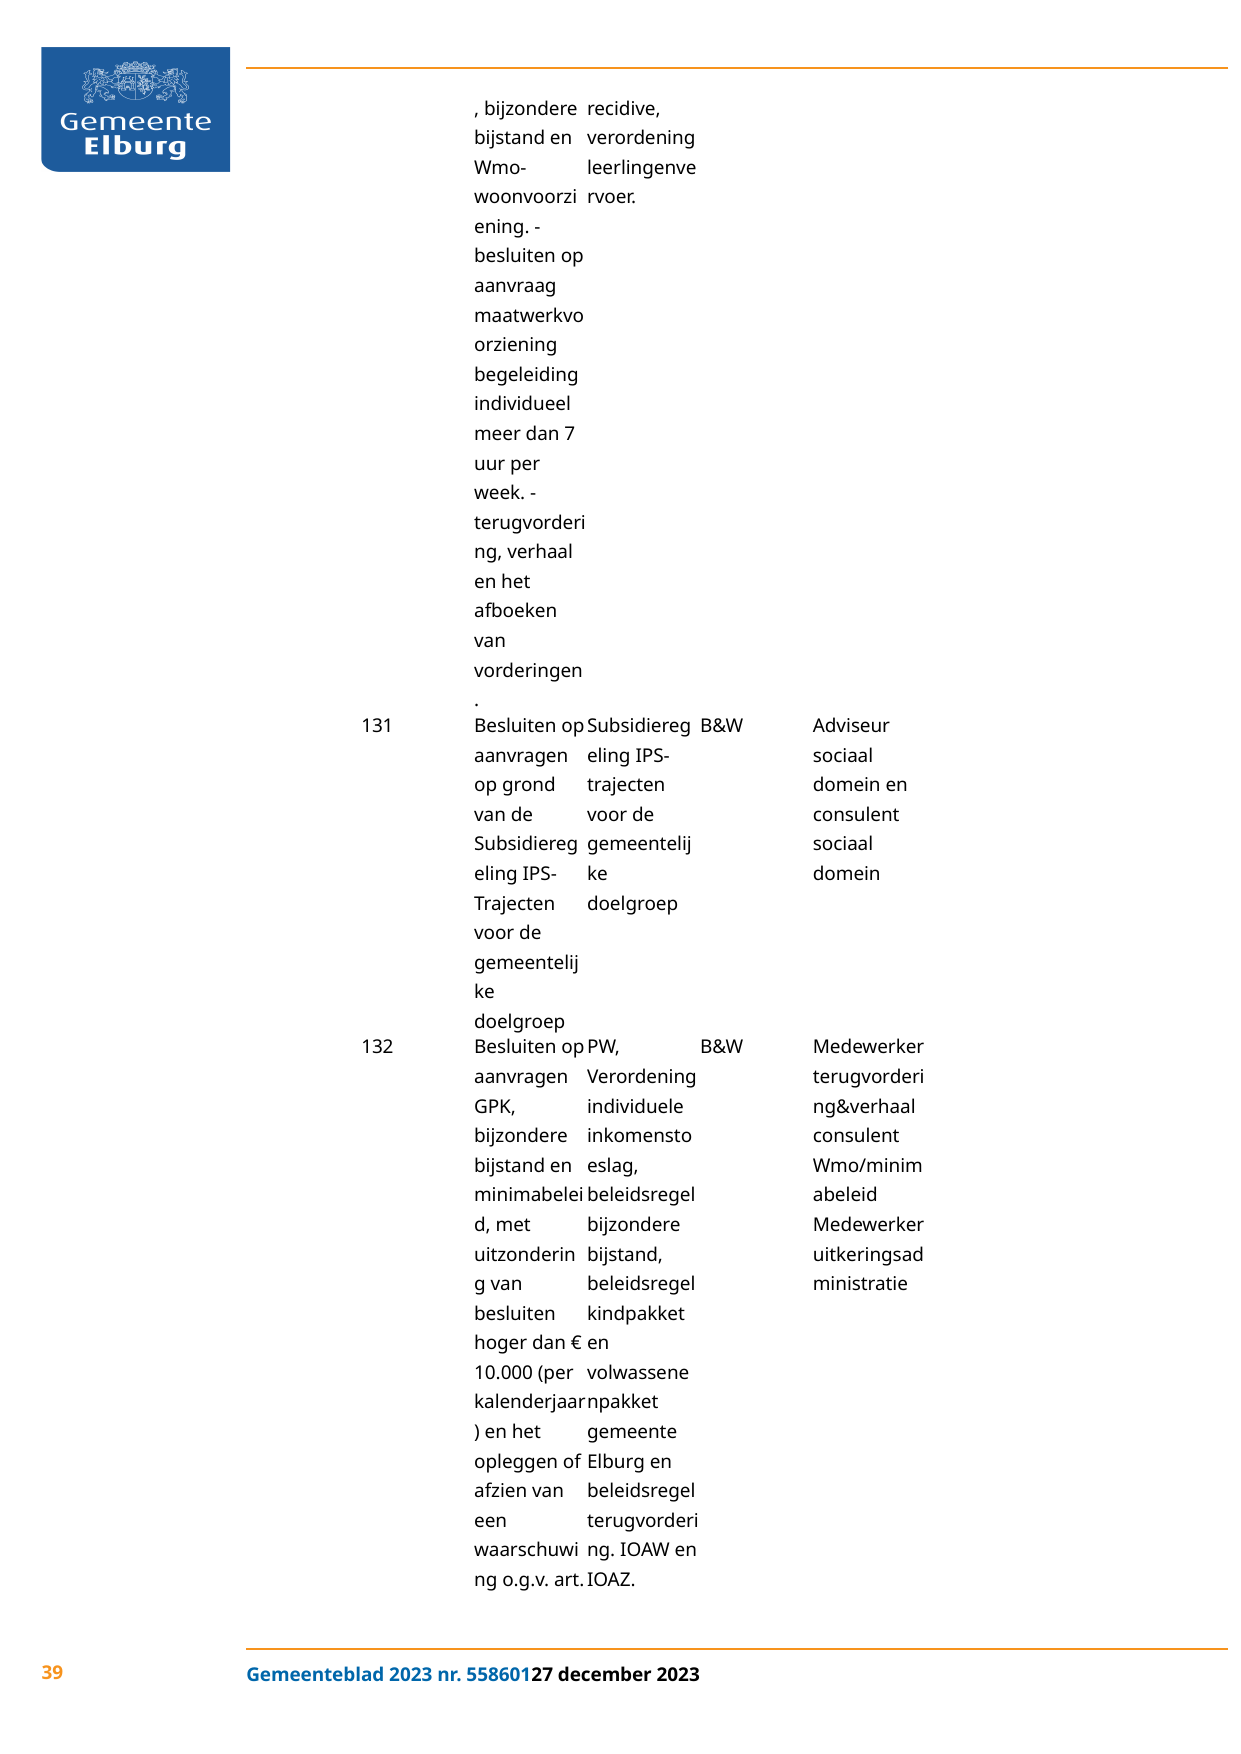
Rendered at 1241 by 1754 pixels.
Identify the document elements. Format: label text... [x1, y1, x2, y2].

table_cell [926, 712, 1038, 1034]
table_cell [926, 95, 1038, 712]
table_cell Subsidieregeling IPS-trajecten voor de gemeentelijke doelgroep [587, 712, 700, 1034]
table_cell Medewerker terugvordering&verhaal consulent Wmo/minimabeleid Medewerker uitkeringsadministratie [813, 1034, 926, 1592]
table_cell [926, 1034, 1038, 1592]
table_cell [700, 95, 813, 712]
picture [41, 47, 231, 172]
table_cell PW, Verordening individuele inkomenstoeslag, beleidsregel bijzondere bijstand, beleidsregel kindpakket en volwassenenpakket gemeente Elburg en beleidsregel terugvordering. IOAW en IOAZ. [587, 1034, 700, 1592]
table_cell , bijzondere bijstand en Wmo-woonvoorziening. - besluiten op aanvraag maatwerkvoorziening begeleiding individueel meer dan 7 uur per week. - terugvordering, verhaal en het afboeken van vorderingen. [474, 95, 587, 712]
table_cell Besluiten op aanvragen GPK, bijzondere bijstand en minimabeleid, met uitzondering van besluiten hoger dan € 10.000 (per kalenderjaar) en het opleggen of afzien van een waarschuwing o.g.v. art. [474, 1034, 587, 1592]
table_cell B&W [700, 712, 813, 1034]
table_cell [1039, 712, 1152, 1034]
table_cell B&W [700, 1034, 813, 1592]
table_cell [1039, 1034, 1152, 1592]
table_cell [1039, 95, 1152, 712]
table_cell Adviseur sociaal domein en consulent sociaal domein [813, 712, 926, 1034]
table_cell 132 [361, 1034, 474, 1592]
table_cell [813, 95, 926, 712]
table_cell [361, 95, 474, 712]
table_cell [248, 95, 361, 1592]
table_cell 131 [361, 712, 474, 1034]
table_cell recidive, verordening leerlingenvervoer. [587, 95, 700, 712]
table_cell Besluiten op aanvragen op grond van de Subsidieregeling IPS-Trajecten voor de gemeentelijke doelgroep [474, 712, 587, 1034]
